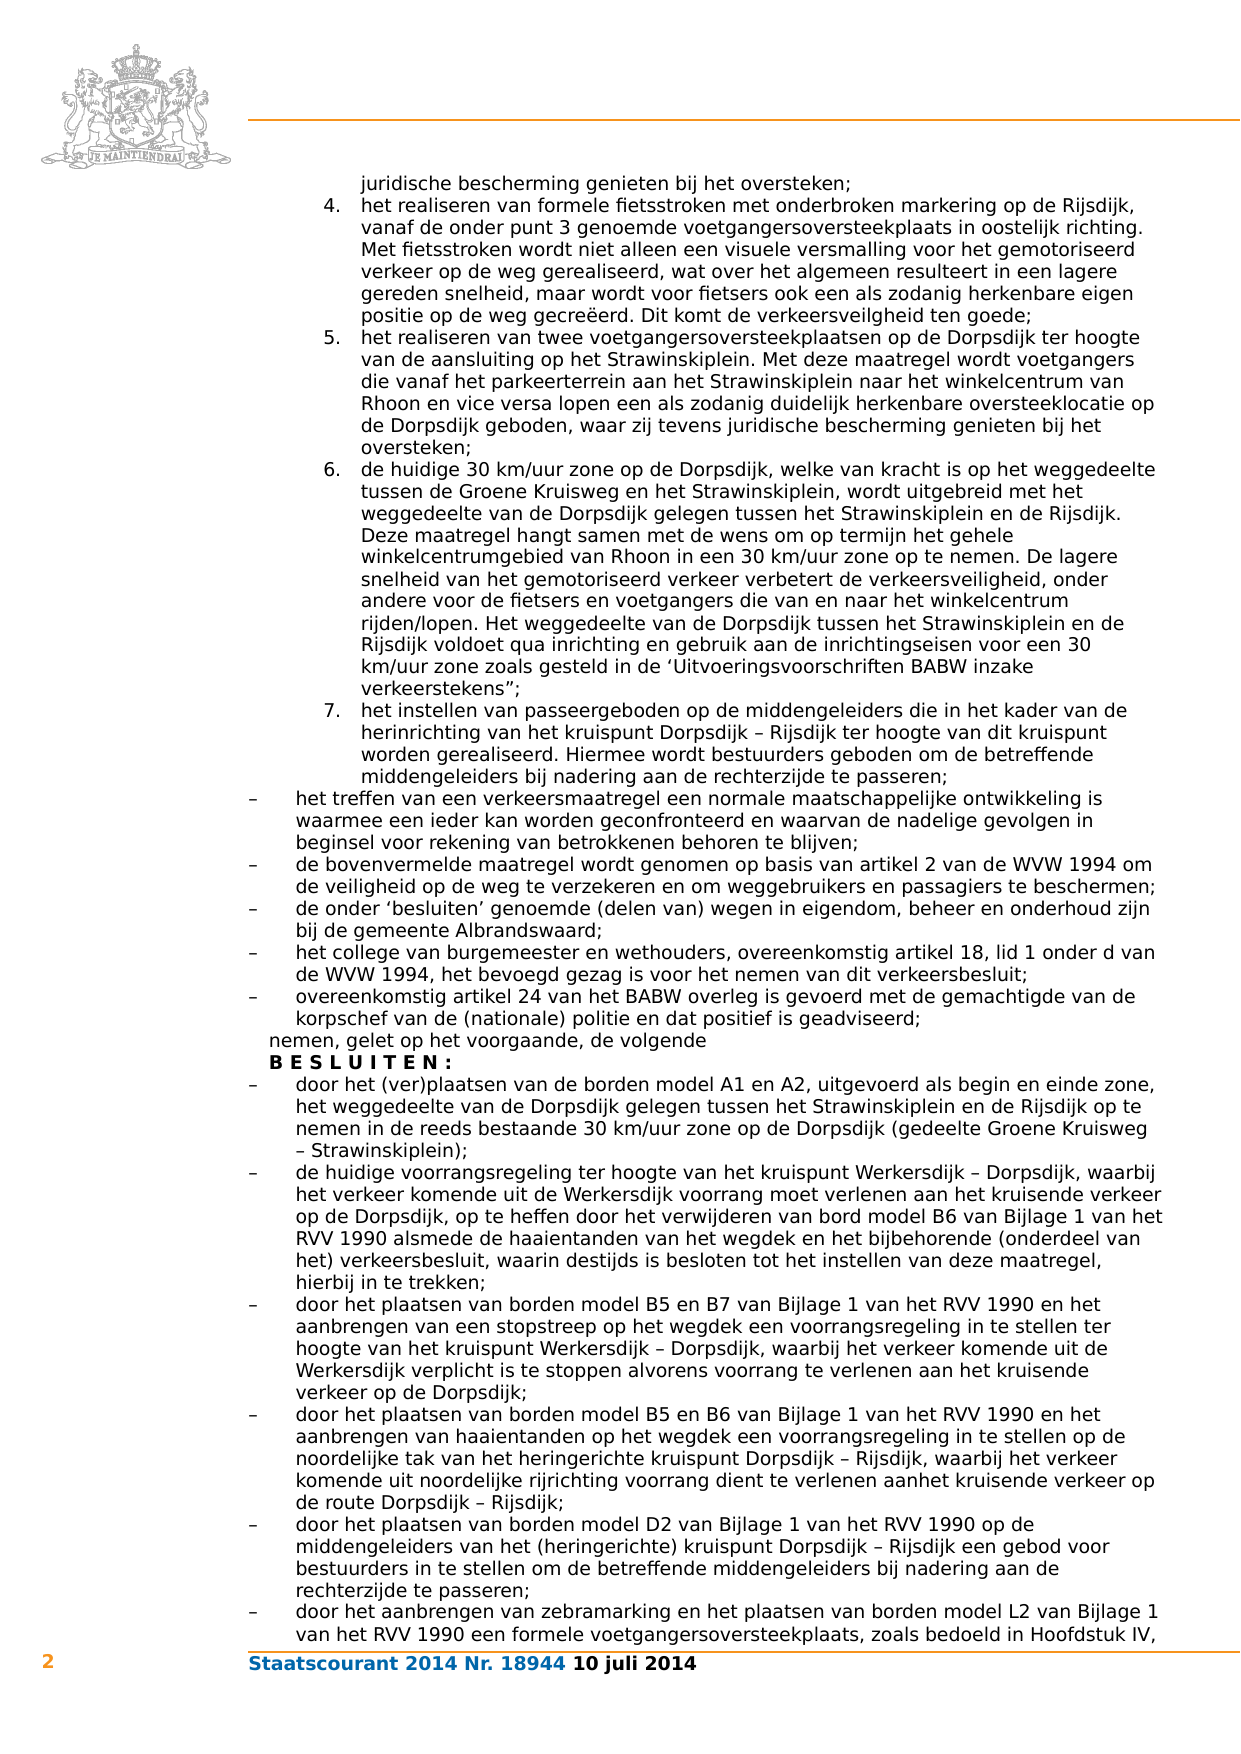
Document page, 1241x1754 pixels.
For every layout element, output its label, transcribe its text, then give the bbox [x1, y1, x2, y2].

list de bovenvermelde maatregel wordt genomen op basis van artikel 2 van de WVW 1994 om de veiligheid op de weg te verzekeren en om weggebruikers en passagiers te beschermen; [248, 854, 1163, 898]
list het treffen van een verkeersmaatregel een normale maatschappelijke ontwikkeling is waarmee een ieder kan worden geconfronteerd en waarvan de nadelige gevolgen in beginsel voor rekening van betrokkenen behoren te blijven; [248, 788, 1163, 854]
list door het plaatsen van borden model D2 van Bijlage 1 van het RVV 1990 op de middengeleiders van het (heringerichte) kruispunt Dorpsdijk – Rijsdijk een gebod voor bestuurders in te stellen om de betreffende middengeleiders bij nadering aan de rechterzijde te passeren; [248, 1513, 1163, 1601]
text B E S L U I T E N : [248, 1052, 1163, 1074]
list de huidige voorrangsregeling ter hoogte van het kruispunt Werkersdijk – Dorpsdijk, waarbij het verkeer komende uit de Werkersdijk voorrang moet verlenen aan het kruisende verkeer op de Dorpsdijk, op te heffen door het verwijderen van bord model B6 van Bijlage 1 van het RVV 1990 alsmede de haaientanden van het wegdek en het bijbehorende (onderdeel van het) verkeersbesluit, waarin destijds is besloten tot het instellen van deze maatregel, hierbij in te trekken; [248, 1162, 1163, 1294]
picture [41, 44, 231, 169]
list juridische bescherming genieten bij het oversteken; [323, 173, 1163, 195]
list het instellen van passeergeboden op de middengeleiders die in het kader van de herinrichting van het kruispunt Dorpsdijk – Rijsdijk ter hoogte van dit kruispunt worden gerealiseerd. Hiermee wordt bestuurders geboden om de betreffende middengeleiders bij nadering aan de rechterzijde te passeren; [323, 700, 1163, 788]
list de huidige 30 km/uur zone op de Dorpsdijk, welke van kracht is op het weggedeelte tussen de Groene Kruisweg en het Strawinskiplein, wordt uitgebreid met het weggedeelte van de Dorpsdijk gelegen tussen het Strawinskiplein en de Rijsdijk. Deze maatregel hangt samen met de wens om op termijn het gehele winkelcentrumgebied van Rhoon in een 30 km/uur zone op te nemen. De lagere snelheid van het gemotoriseerd verkeer verbetert de verkeersveiligheid, onder andere voor de fietsers en voetgangers die van en naar het winkelcentrum rijden/lopen. Het weggedeelte van de Dorpsdijk tussen het Strawinskiplein en de Rijsdijk voldoet qua inrichting en gebruik aan de inrichtingseisen voor een 30 km/uur zone zoals gesteld in de ‘Uitvoeringsvoorschriften BABW inzake verkeerstekens”; [323, 458, 1163, 700]
list overeenkomstig artikel 24 van het BABW overleg is gevoerd met de gemachtigde van de korpschef van de (nationale) politie en dat positief is geadviseerd; [248, 986, 1163, 1030]
list het realiseren van twee voetgangersoversteekplaatsen op de Dorpsdijk ter hoogte van de aansluiting op het Strawinskiplein. Met deze maatregel wordt voetgangers die vanaf het parkeerterrein aan het Strawinskiplein naar het winkelcentrum van Rhoon en vice versa lopen een als zodanig duidelijk herkenbare oversteeklocatie op de Dorpsdijk geboden, waar zij tevens juridische bescherming genieten bij het oversteken; [323, 327, 1163, 458]
list door het plaatsen van borden model B5 en B6 van Bijlage 1 van het RVV 1990 en het aanbrengen van haaientanden op het wegdek een voorrangsregeling in te stellen op de noordelijke tak van het heringerichte kruispunt Dorpsdijk – Rijsdijk, waarbij het verkeer komende uit noordelijke rijrichting voorrang dient te verlenen aanhet kruisende verkeer op de route Dorpsdijk – Rijsdijk; [248, 1404, 1163, 1513]
list door het (ver)plaatsen van de borden model A1 en A2, uitgevoerd als begin en einde zone, het weggedeelte van de Dorpsdijk gelegen tussen het Strawinskiplein en de Rijsdijk op te nemen in de reeds bestaande 30 km/uur zone op de Dorpsdijk (gedeelte Groene Kruisweg – Strawinskiplein); [248, 1074, 1163, 1162]
list door het aanbrengen van zebramarking en het plaatsen van borden model L2 van Bijlage 1 van het RVV 1990 een formele voetgangersoversteekplaats, zoals bedoeld in Hoofdstuk IV, [248, 1601, 1163, 1645]
list de onder ‘besluiten’ genoemde (delen van) wegen in eigendom, beheer en onderhoud zijn bij de gemeente Albrandswaard; [248, 898, 1163, 942]
list door het plaatsen van borden model B5 en B7 van Bijlage 1 van het RVV 1990 en het aanbrengen van een stopstreep op het wegdek een voorrangsregeling in te stellen ter hoogte van het kruispunt Werkersdijk – Dorpsdijk, waarbij het verkeer komende uit de Werkersdijk verplicht is te stoppen alvorens voorrang te verlenen aan het kruisende verkeer op de Dorpsdijk; [248, 1294, 1163, 1404]
text nemen, gelet op het voorgaande, de volgende [248, 1030, 1163, 1052]
list het realiseren van formele fietsstroken met onderbroken markering op de Rijsdijk, vanaf de onder punt 3 genoemde voetgangersoversteekplaats in oostelijk richting. Met fietsstroken wordt niet alleen een visuele versmalling voor het gemotoriseerd verkeer op de weg gerealiseerd, wat over het algemeen resulteert in een lagere gereden snelheid, maar wordt voor fietsers ook een als zodanig herkenbare eigen positie op de weg gecreëerd. Dit komt de verkeersveilgheid ten goede; [323, 195, 1163, 327]
list het college van burgemeester en wethouders, overeenkomstig artikel 18, lid 1 onder d van de WVW 1994, het bevoegd gezag is voor het nemen van dit verkeersbesluit; [248, 942, 1163, 986]
